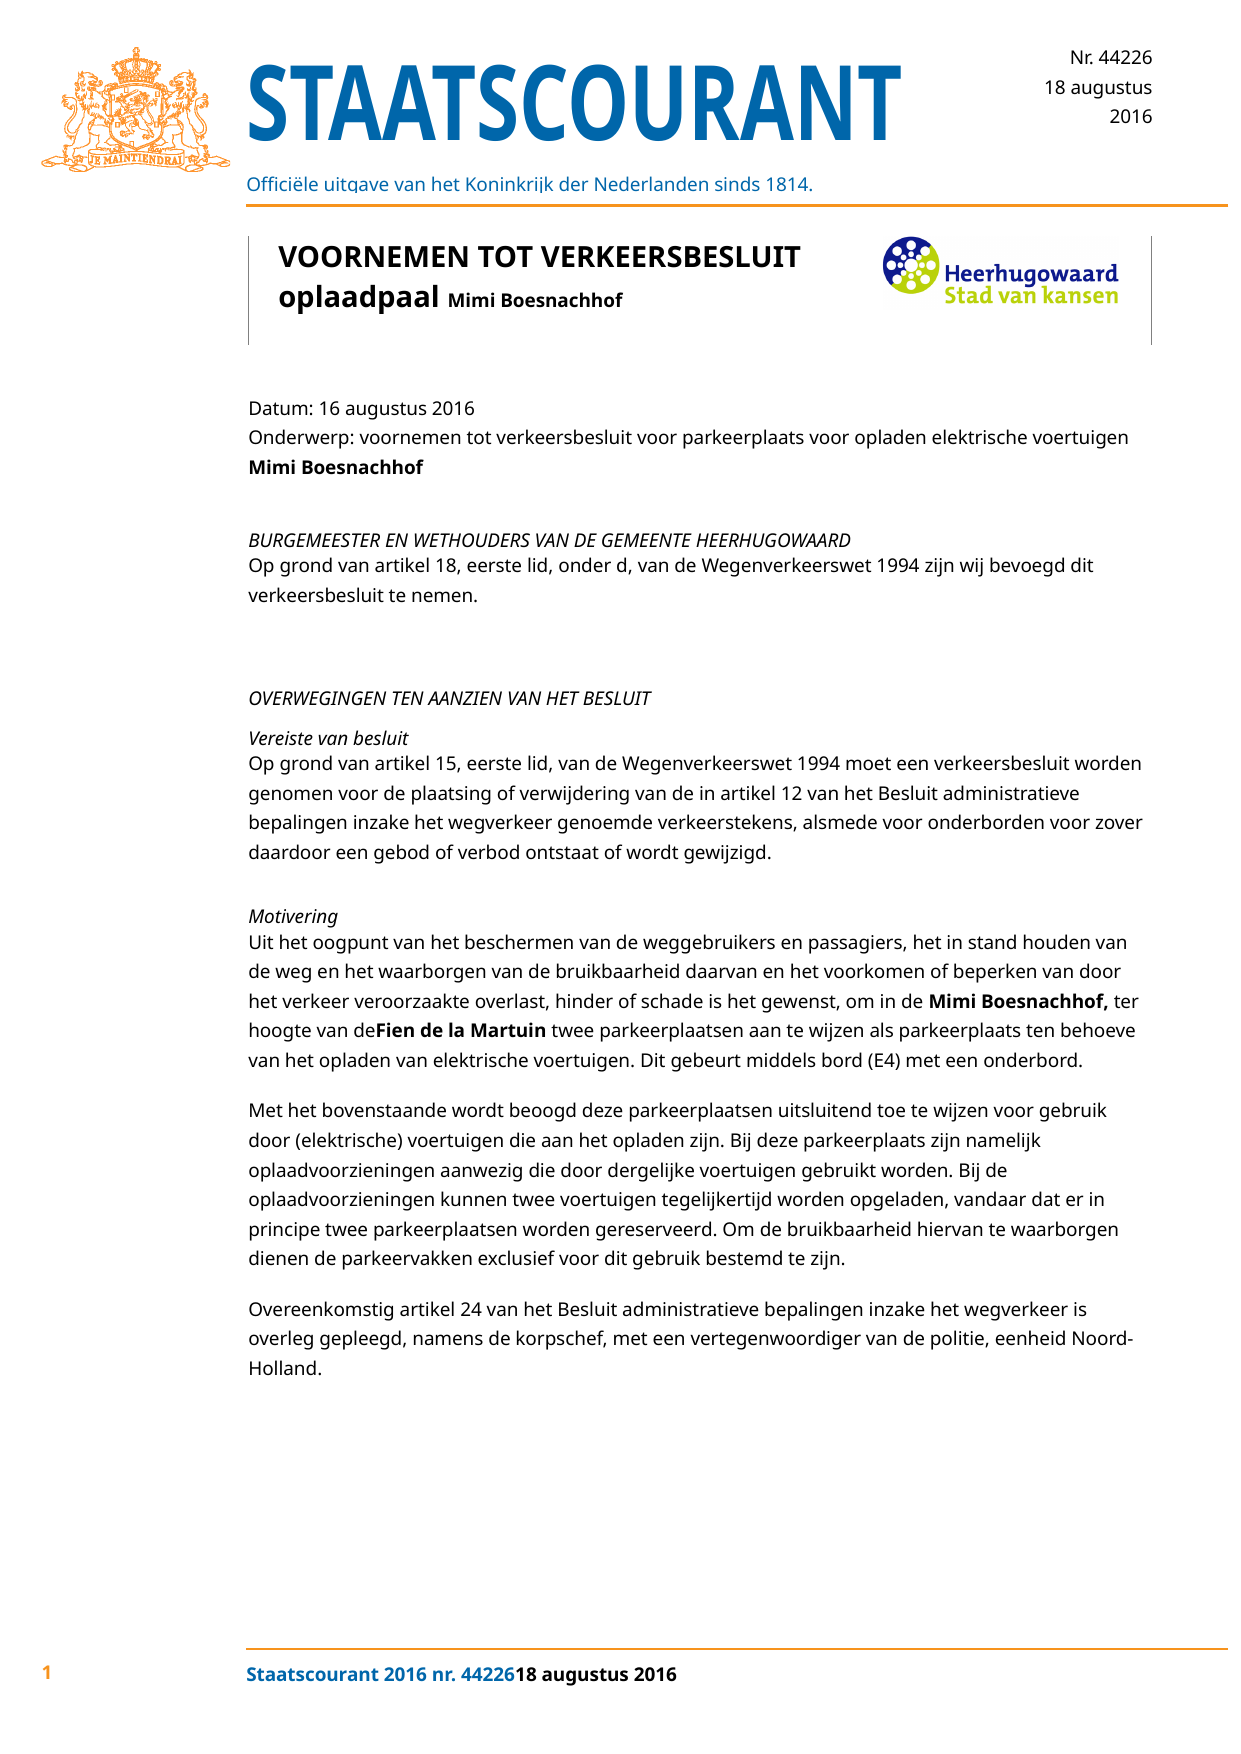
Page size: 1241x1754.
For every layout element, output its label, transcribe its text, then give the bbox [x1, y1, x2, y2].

text Vereiste van besluit [248, 725, 1152, 750]
table_header VOORNEMEN TOT VERKEERSBESLUIT oplaadpaal Mimi Boesnachhof [249, 236, 850, 345]
text Op grond van artikel 15, eerste lid, van de Wegenverkeerswet 1994 moet een verkeersbesluit worden genomen voor de plaatsing of verwijdering van de in artikel 12 van het Besluit administratieve bepalingen inzake het wegverkeer genoemde verkeerstekens, alsmede voor onderborden voor zover daardoor een gebod of verbod ontstaat of wordt gewijzigd. [248, 750, 1152, 865]
picture [882, 236, 1119, 310]
picture [41, 47, 231, 172]
text Met het bovenstaande wordt beoogd deze parkeerplaatsen uitsluitend toe te wijzen voor gebruik door (elektrische) voertuigen die aan het opladen zijn. Bij deze parkeerplaats zijn namelijk oplaadvoorzieningen aanwezig die door dergelijke voertuigen gebruikt worden. Bij de oplaadvoorzieningen kunnen twee voertuigen tegelijkertijd worden opgeladen, vandaar dat er in principe twee parkeerplaatsen worden gereserveerd. Om de bruikbaarheid hiervan te waarborgen dienen de parkeervakken exclusief voor dit gebruik bestemd te zijn. [248, 1098, 1152, 1271]
text Onderwerp: voornemen tot verkeersbesluit voor parkeerplaats voor opladen elektrische voertuigen Mimi Boesnachhof [248, 424, 1152, 480]
table_header [850, 310, 1151, 345]
text Motivering [248, 903, 1152, 929]
text OVERWEGINGEN TEN AANZIEN VAN HET BESLUIT [248, 685, 1152, 711]
text Datum: 16 augustus 2016 [248, 395, 1152, 421]
text BURGEMEESTER EN WETHOUDERS VAN DE GEMEENTE HEERHUGOWAARD [248, 527, 1152, 553]
table_header [850, 236, 882, 309]
text Uit het oogpunt van het beschermen van de weggebruikers en passagiers, het in stand houden van de weg en het waarborgen van de bruikbaarheid daarvan en het voorkomen of beperken van door het verkeer veroorzaakte overlast, hinder of schade is het gewenst, om in de Mimi Boesnachhof, ter hoogte van deFien de la Martuin twee parkeerplaatsen aan te wijzen als parkeerplaats ten behoeve van het opladen van elektrische voertuigen. Dit gebeurt middels bord (E4) met een onderbord. [248, 929, 1152, 1073]
table_header [1119, 236, 1151, 309]
text Overeenkomstig artikel 24 van het Besluit administratieve bepalingen inzake het wegverkeer is overleg gepleegd, namens de korpschef, met een vertegenwoordiger van de politie, eenheid Noord-Holland. [248, 1296, 1152, 1381]
text Op grond van artikel 18, eerste lid, onder d, van de Wegenverkeerswet 1994 zijn wij bevoegd dit verkeersbesluit te nemen. [248, 553, 1152, 608]
